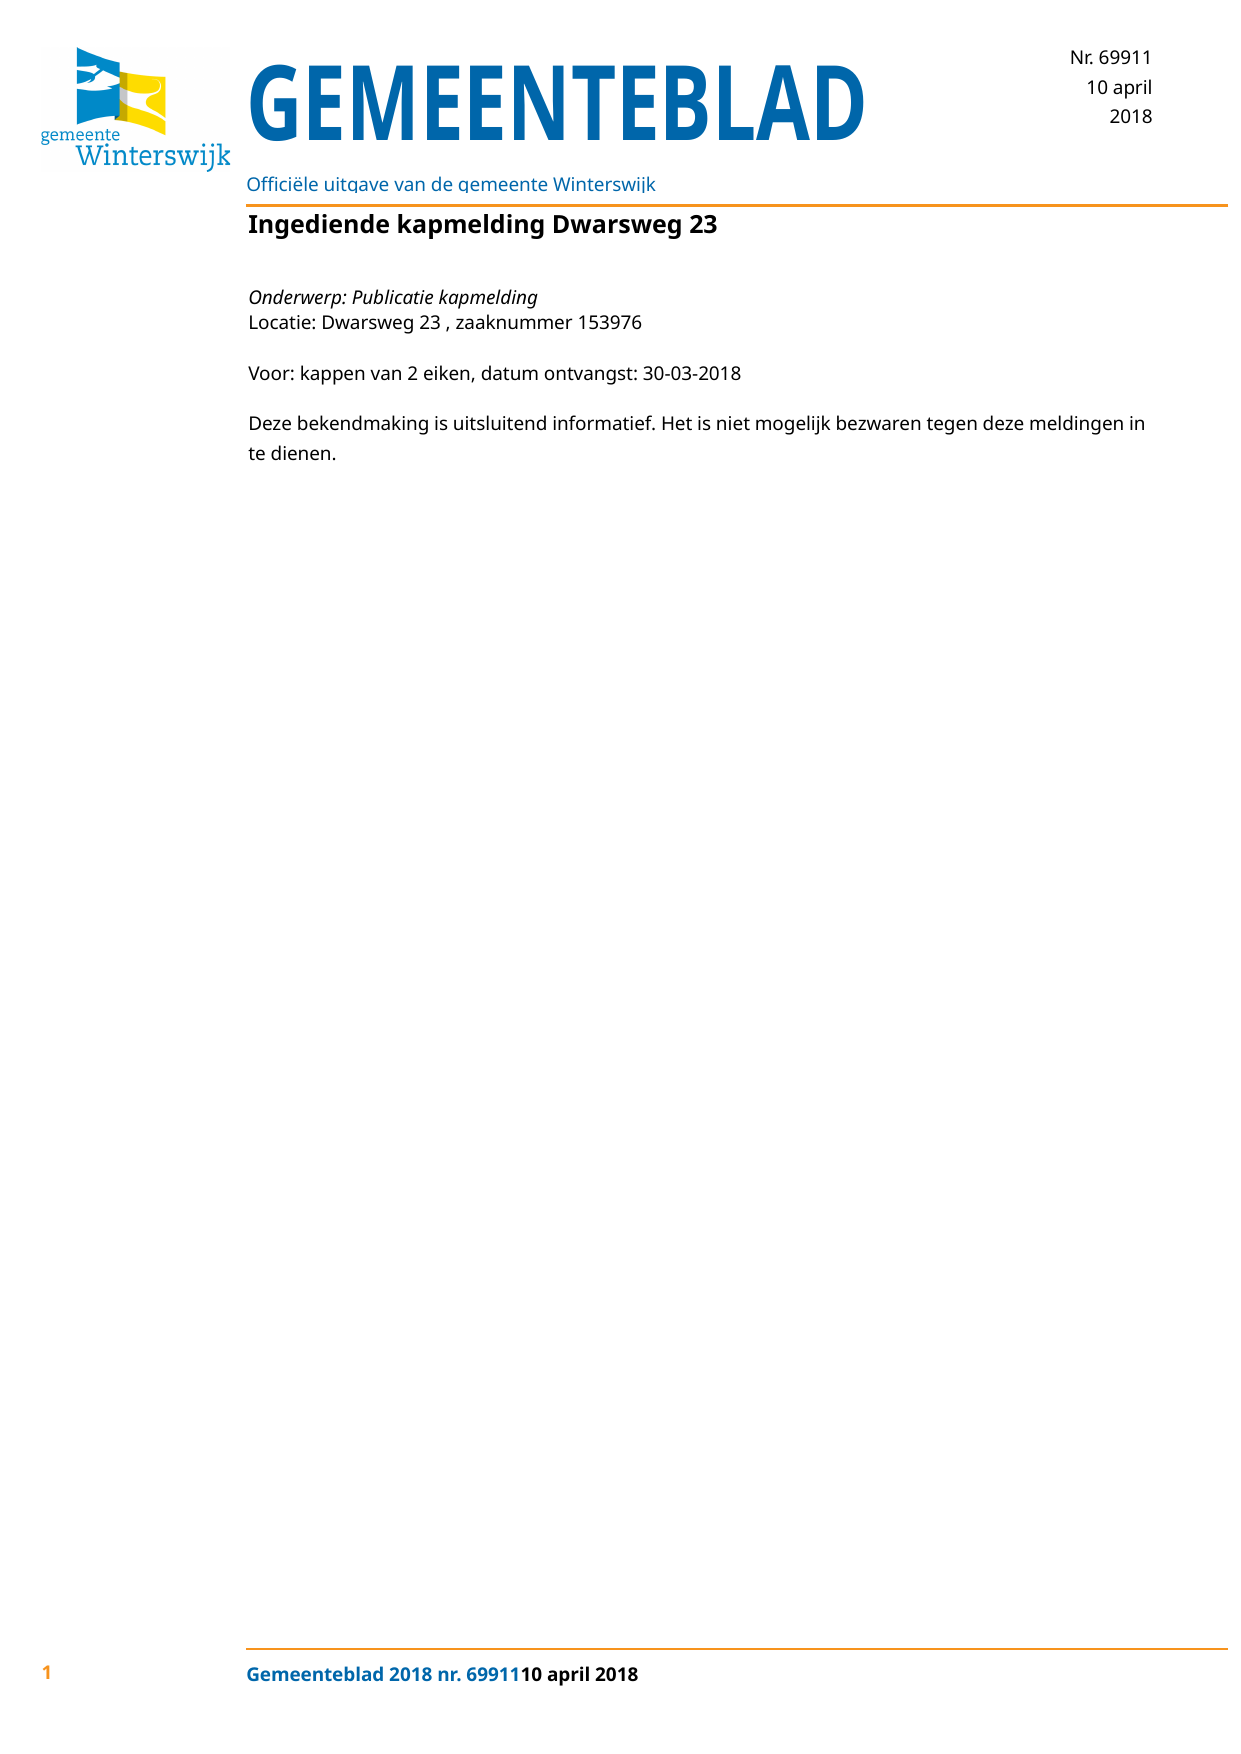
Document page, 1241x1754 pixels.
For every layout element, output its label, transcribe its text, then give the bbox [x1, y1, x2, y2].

text Voor: kappen van 2 eiken, datum ontvangst: 30-03-2018 [248, 360, 1152, 386]
picture [41, 47, 231, 172]
text Onderwerp: Publicatie kapmelding [248, 284, 1152, 309]
text Ingediende kapmelding Dwarsweg 23 [248, 207, 1152, 241]
text Locatie: Dwarsweg 23 , zaaknummer 153976 [248, 309, 1152, 335]
text Deze bekendmaking is uitsluitend informatief. Het is niet mogelijk bezwaren tegen deze meldingen in te dienen. [248, 410, 1152, 466]
picture [225, 153, 231, 162]
